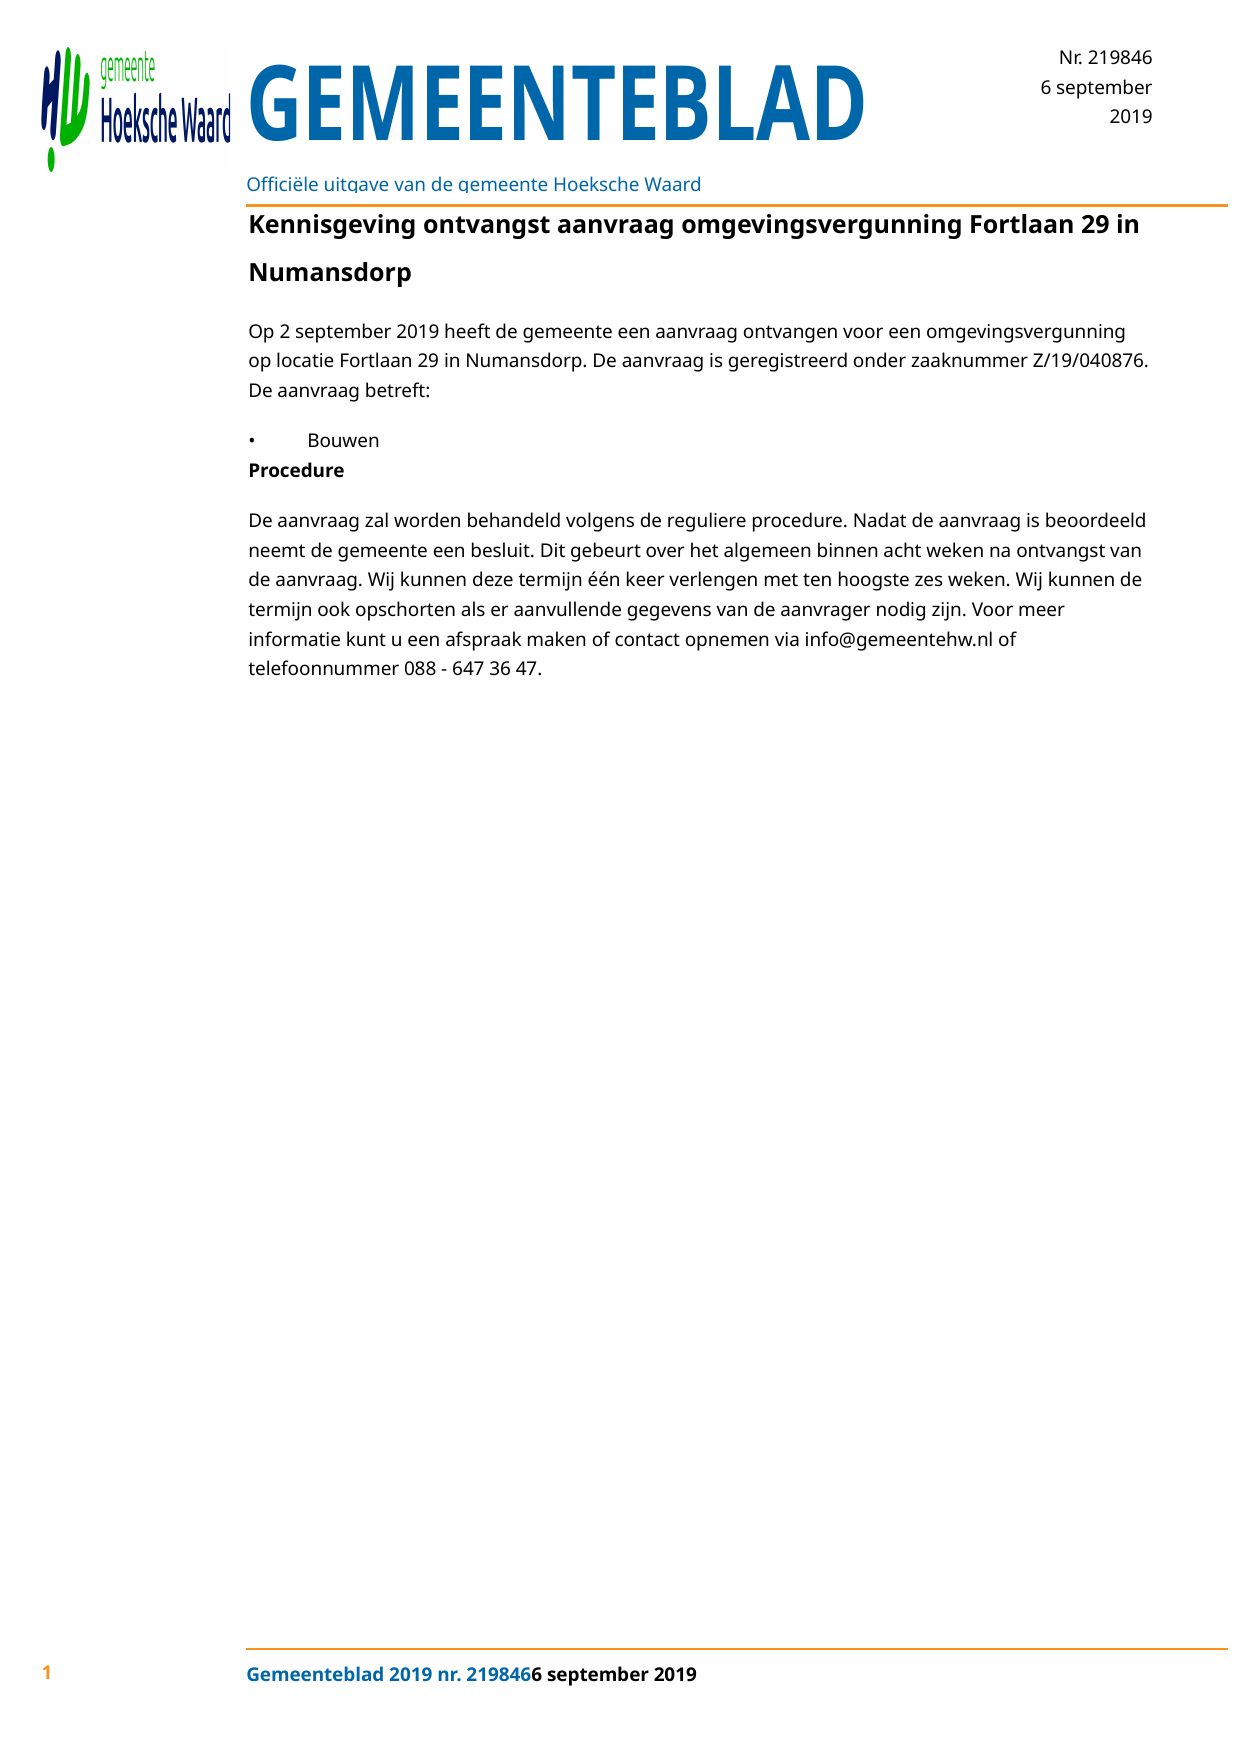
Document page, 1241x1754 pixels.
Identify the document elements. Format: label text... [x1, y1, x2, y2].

text De aanvraag zal worden behandeld volgens de reguliere procedure. Nadat de aanvraag is beoordeeld neemt de gemeente een besluit. Dit gebeurt over het algemeen binnen acht weken na ontvangst van de aanvraag. Wij kunnen deze termijn één keer verlengen met ten hoogste zes weken. Wij kunnen de termijn ook opschorten als er aanvullende gegevens van de aanvrager nodig zijn. Voor meer informatie kunt u een afspraak maken of contact opnemen via info@gemeentehw.nl of telefoonnummer 088 - 647 36 47. [248, 507, 1152, 681]
list Bouwen [248, 427, 1152, 453]
text Op 2 september 2019 heeft de gemeente een aanvraag ontvangen voor een omgevingsvergunning op locatie Fortlaan 29 in Numansdorp. De aanvraag is geregistreerd onder zaaknummer Z/19/040876. De aanvraag betreft: [248, 318, 1152, 403]
text Kennisgeving ontvangst aanvraag omgevingsvergunning Fortlaan 29 in Numansdorp [248, 207, 1152, 288]
picture [41, 47, 231, 172]
text Procedure [248, 457, 1152, 483]
